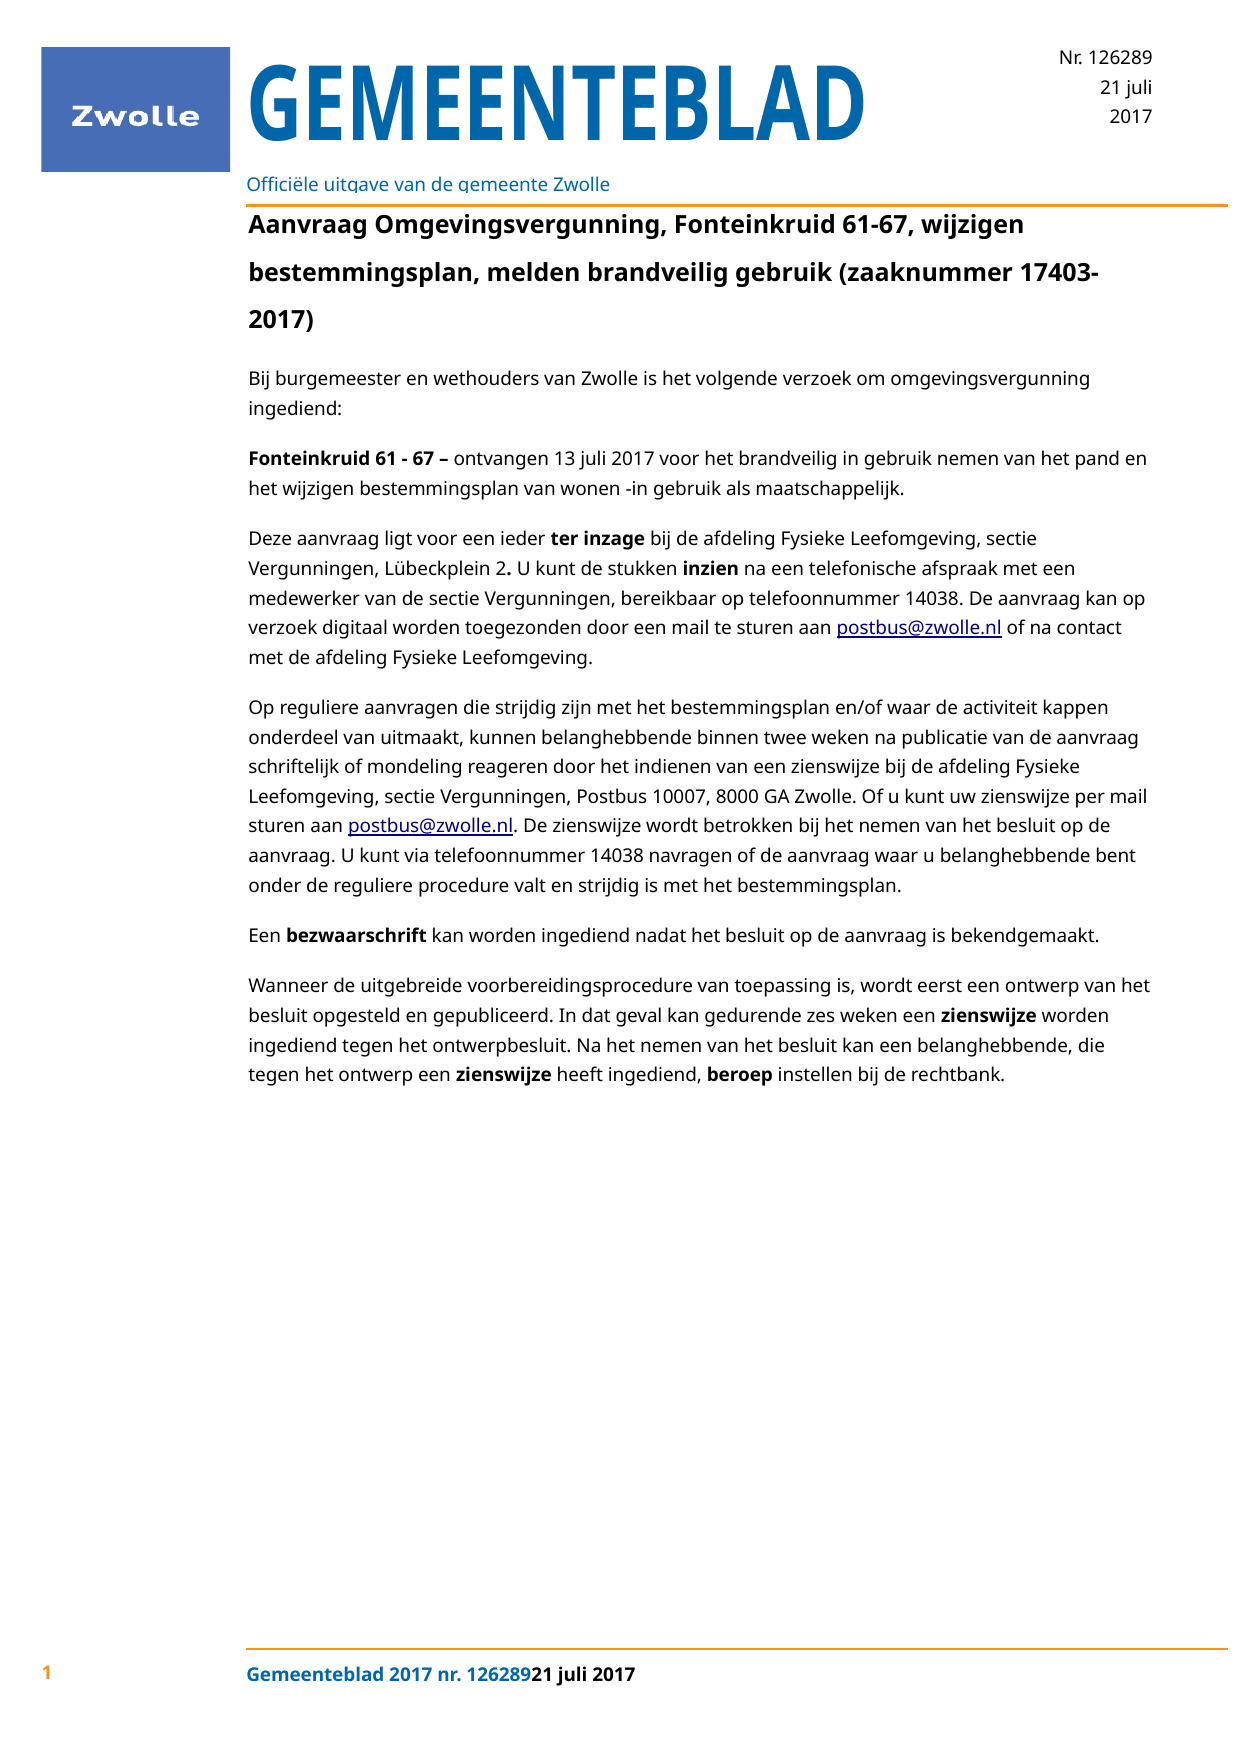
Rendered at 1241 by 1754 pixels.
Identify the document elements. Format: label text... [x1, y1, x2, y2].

text Op reguliere aanvragen die strijdig zijn met het bestemmingsplan en/of waar de activiteit kappen onderdeel van uitmaakt, kunnen belanghebbende binnen twee weken na publicatie van de aanvraag schriftelijk of mondeling reageren door het indienen van een zienswijze bij de afdeling Fysieke Leefomgeving, sectie Vergunningen, Postbus 10007, 8000 GA Zwolle. Of u kunt uw zienswijze per mail sturen aan postbus@zwolle.nl. De zienswijze wordt betrokken bij het nemen van het besluit op de aanvraag. U kunt via telefoonnummer 14038 navragen of de aanvraag waar u belanghebbende bent onder de reguliere procedure valt en strijdig is met het bestemmingsplan. [248, 694, 1152, 897]
text Bij burgemeester en wethouders van Zwolle is het volgende verzoek om omgevingsvergunning ingediend: [248, 366, 1152, 421]
picture [41, 47, 231, 172]
text Aanvraag Omgevingsvergunning, Fonteinkruid 61-67, wijzigen bestemmingsplan, melden brandveilig gebruik (zaaknummer 17403-2017) [248, 207, 1152, 336]
text Wanneer de uitgebreide voorbereidingsprocedure van toepassing is, wordt eerst een ontwerp van het besluit opgesteld en gepubliceerd. In dat geval kan gedurende zes weken een zienswijze worden ingediend tegen het ontwerpbesluit. Na het nemen van het besluit kan een belanghebbende, die tegen het ontwerp een zienswijze heeft ingediend, beroep instellen bij de rechtbank. [248, 973, 1152, 1087]
text Fonteinkruid 61 - 67 – ontvangen 13 juli 2017 voor het brandveilig in gebruik nemen van het pand en het wijzigen bestemmingsplan van wonen -in gebruik als maatschappelijk. [248, 446, 1152, 501]
text Deze aanvraag ligt voor een ieder ter inzage bij de afdeling Fysieke Leefomgeving, sectie Vergunningen, Lübeckplein 2. U kunt de stukken inzien na een telefonische afspraak met een medewerker van de sectie Vergunningen, bereikbaar op telefoonnummer 14038. De aanvraag kan op verzoek digitaal worden toegezonden door een mail te sturen aan postbus@zwolle.nl of na contact met de afdeling Fysieke Leefomgeving. [248, 526, 1152, 669]
text Een bezwaarschrift kan worden ingediend nadat het besluit op de aanvraag is bekendgemaakt. [248, 922, 1152, 948]
